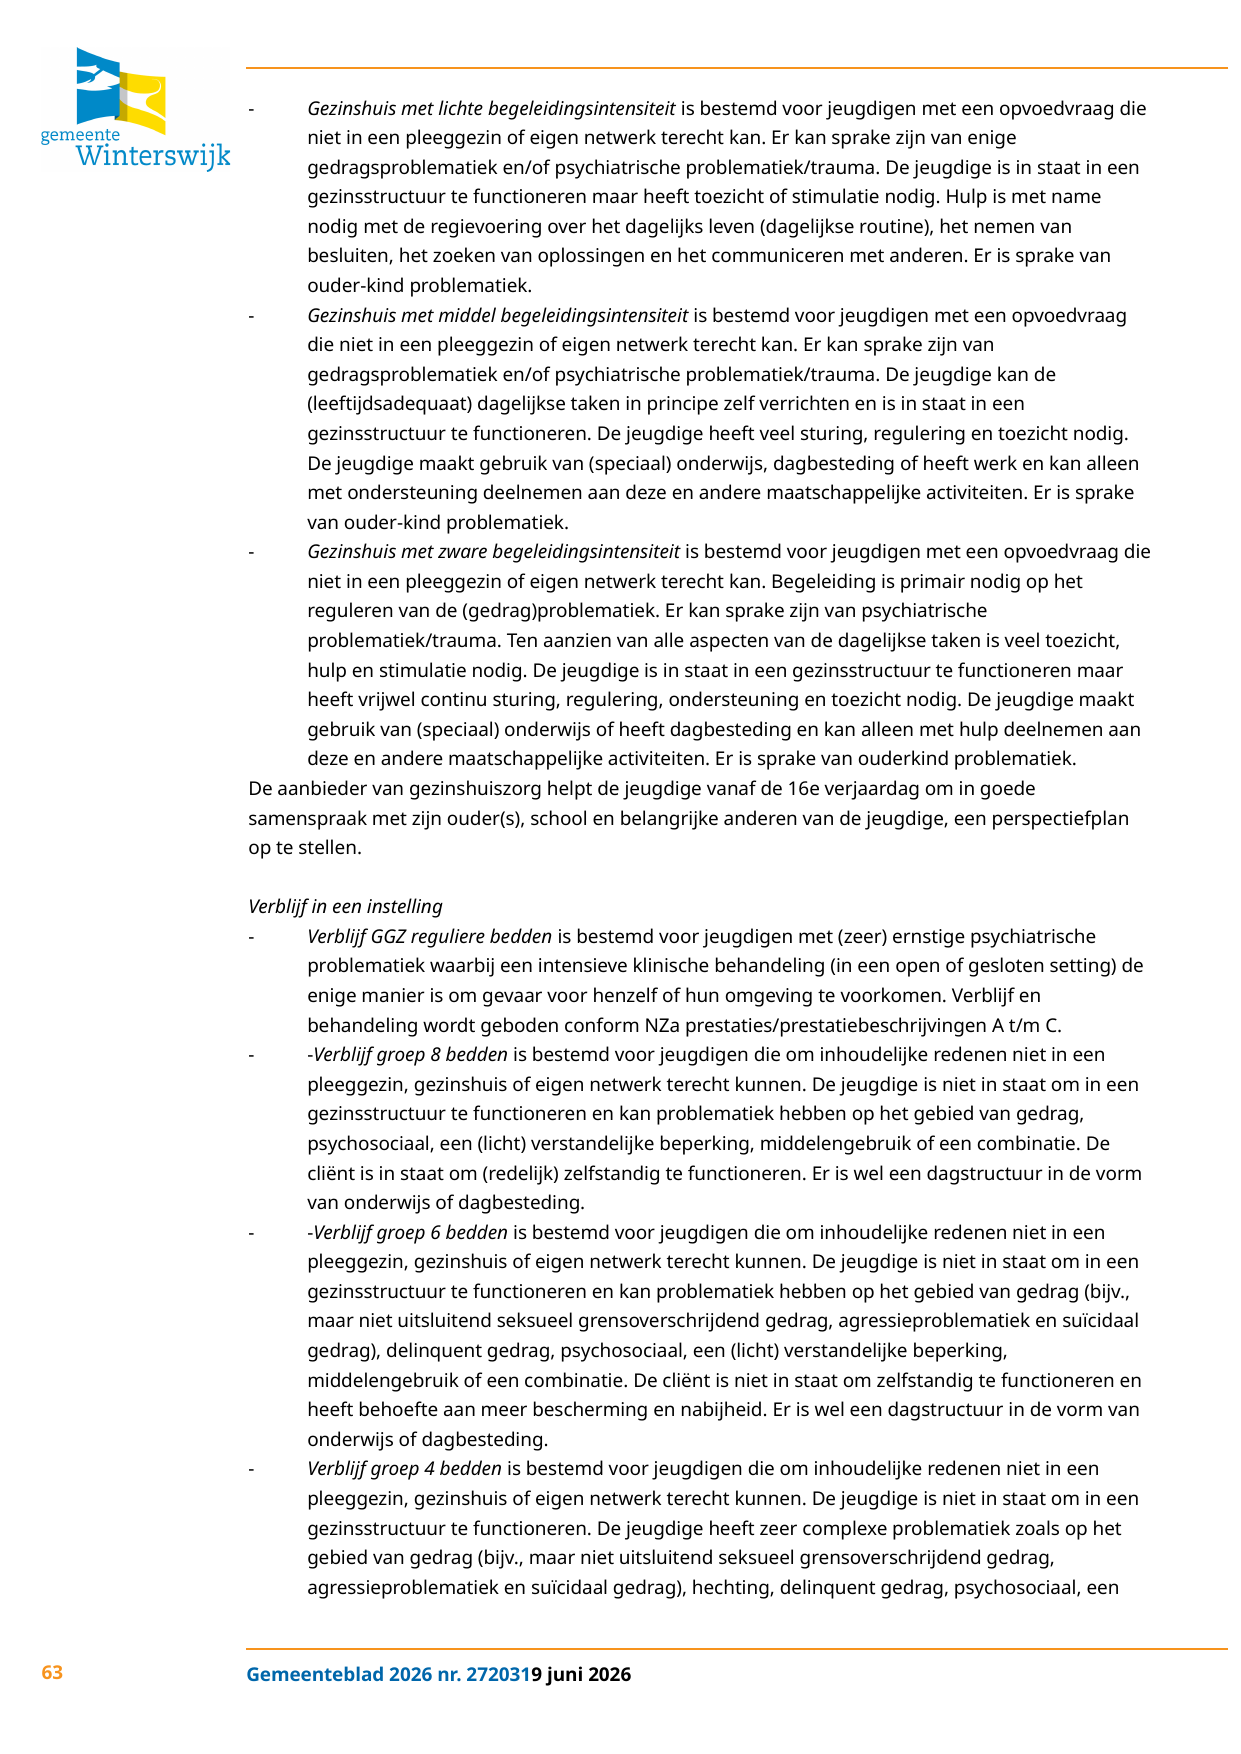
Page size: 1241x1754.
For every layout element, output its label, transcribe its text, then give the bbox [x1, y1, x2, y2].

list Gezinshuis met lichte begeleidingsintensiteit is bestemd voor jeugdigen met een opvoedvraag die niet in een pleeggezin of eigen netwerk terecht kan. Er kan sprake zijn van enige gedragsproblematiek en/of psychiatrische problematiek/trauma. De jeugdige is in staat in een gezinsstructuur te functioneren maar heeft toezicht of stimulatie nodig. Hulp is met name nodig met de regievoering over het dagelijks leven (dagelijkse routine), het nemen van besluiten, het zoeken van oplossingen en het communiceren met anderen. Er is sprake van ouder-kind problematiek. [248, 95, 1152, 298]
list Gezinshuis met zware begeleidingsintensiteit is bestemd voor jeugdigen met een opvoedvraag die niet in een pleeggezin of eigen netwerk terecht kan. Begeleiding is primair nodig op het reguleren van de (gedrag)problematiek. Er kan sprake zijn van psychiatrische problematiek/trauma. Ten aanzien van alle aspecten van de dagelijkse taken is veel toezicht, hulp en stimulatie nodig. De jeugdige is in staat in een gezinsstructuur te functioneren maar heeft vrijwel continu sturing, regulering, ondersteuning en toezicht nodig. De jeugdige maakt gebruik van (speciaal) onderwijs of heeft dagbesteding en kan alleen met hulp deelnemen aan deze en andere maatschappelijke activiteiten. Er is sprake van ouderkind problematiek. [248, 538, 1152, 771]
list Verblijf groep 4 bedden is bestemd voor jeugdigen die om inhoudelijke redenen niet in een pleeggezin, gezinshuis of eigen netwerk terecht kunnen. De jeugdige is niet in staat om in een gezinsstructuur te functioneren. De jeugdige heeft zeer complexe problematiek zoals op het gebied van gedrag (bijv., maar niet uitsluitend seksueel grensoverschrijdend gedrag, agressieproblematiek en suïcidaal gedrag), hechting, delinquent gedrag, psychosociaal, een [248, 1456, 1152, 1600]
list -Verblijf groep 8 bedden is bestemd voor jeugdigen die om inhoudelijke redenen niet in een pleeggezin, gezinshuis of eigen netwerk terecht kunnen. De jeugdige is niet in staat om in een gezinsstructuur te functioneren en kan problematiek hebben op het gebied van gedrag, psychosociaal, een (licht) verstandelijke beperking, middelengebruik of een combinatie. De cliënt is in staat om (redelijk) zelfstandig te functioneren. Er is wel een dagstructuur in de vorm van onderwijs of dagbesteding. [248, 1041, 1152, 1215]
text Verblijf in een instelling [248, 893, 1152, 919]
picture [225, 153, 231, 162]
text De aanbieder van gezinshuiszorg helpt de jeugdige vanaf de 16e verjaardag om in goede samenspraak met zijn ouder(s), school en belangrijke anderen van de jeugdige, een perspectiefplan op te stellen. [248, 775, 1152, 860]
list Gezinshuis met middel begeleidingsintensiteit is bestemd voor jeugdigen met een opvoedvraag die niet in een pleeggezin of eigen netwerk terecht kan. Er kan sprake zijn van gedragsproblematiek en/of psychiatrische problematiek/trauma. De jeugdige kan de (leeftijdsadequaat) dagelijkse taken in principe zelf verrichten en is in staat in een gezinsstructuur te functioneren. De jeugdige heeft veel sturing, regulering en toezicht nodig. De jeugdige maakt gebruik van (speciaal) onderwijs, dagbesteding of heeft werk en kan alleen met ondersteuning deelnemen aan deze en andere maatschappelijke activiteiten. Er is sprake van ouder-kind problematiek. [248, 302, 1152, 535]
picture [41, 47, 231, 172]
list Verblijf GGZ reguliere bedden is bestemd voor jeugdigen met (zeer) ernstige psychiatrische problematiek waarbij een intensieve klinische behandeling (in een open of gesloten setting) de enige manier is om gevaar voor henzelf of hun omgeving te voorkomen. Verblijf en behandeling wordt geboden conform NZa prestaties/prestatiebeschrijvingen A t/m C. [248, 923, 1152, 1038]
list -Verblijf groep 6 bedden is bestemd voor jeugdigen die om inhoudelijke redenen niet in een pleeggezin, gezinshuis of eigen netwerk terecht kunnen. De jeugdige is niet in staat om in een gezinsstructuur te functioneren en kan problematiek hebben op het gebied van gedrag (bijv., maar niet uitsluitend seksueel grensoverschrijdend gedrag, agressieproblematiek en suïcidaal gedrag), delinquent gedrag, psychosociaal, een (licht) verstandelijke beperking, middelengebruik of een combinatie. De cliënt is niet in staat om zelfstandig te functioneren en heeft behoefte aan meer bescherming en nabijheid. Er is wel een dagstructuur in de vorm van onderwijs of dagbesteding. [248, 1219, 1152, 1452]
